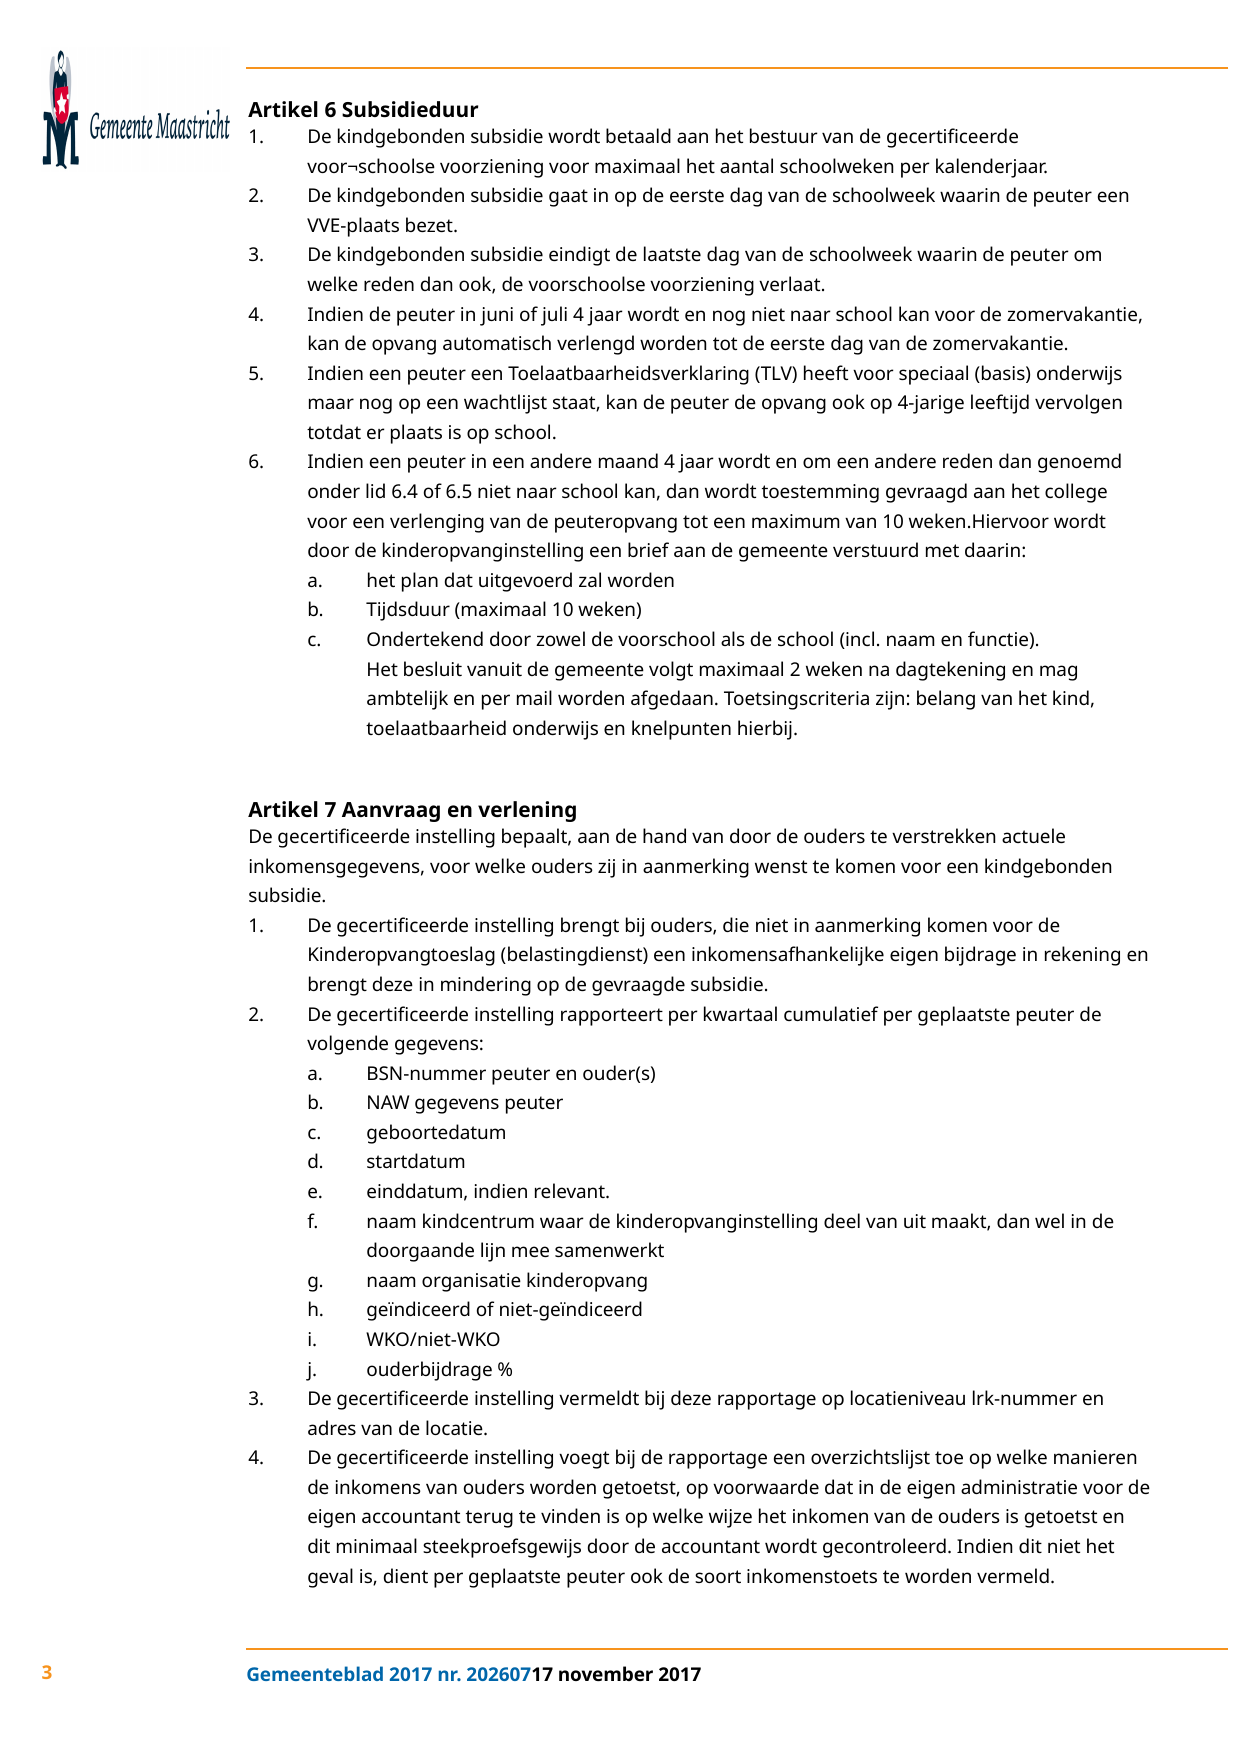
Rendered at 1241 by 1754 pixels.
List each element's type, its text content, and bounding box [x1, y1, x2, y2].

list BSN-nummer peuter en ouder(s) [307, 1060, 1152, 1086]
list De gecertificeerde instelling vermeldt bij deze rapportage op locatieniveau lrk-nummer en adres van de locatie. [248, 1385, 1152, 1441]
picture [41, 47, 231, 172]
list Indien een peuter een Toelaatbaarheidsverklaring (TLV) heeft voor speciaal (basis) onderwijs maar nog op een wachtlijst staat, kan de peuter de opvang ook op 4-jarige leeftijd vervolgen totdat er plaats is op school. [248, 360, 1152, 445]
list geïndiceerd of niet-geïndiceerd [307, 1297, 1152, 1322]
list naam kindcentrum waar de kinderopvanginstelling deel van uit maakt, dan wel in de doorgaande lijn mee samenwerkt [307, 1208, 1152, 1263]
list De gecertificeerde instelling voegt bij de rapportage een overzichtslijst toe op welke manieren de inkomens van ouders worden getoetst, op voorwaarde dat in de eigen administratie voor de eigen accountant terug te vinden is op welke wijze het inkomen van de ouders is getoetst en dit minimaal steekproefsgewijs door de accountant wordt gecontroleerd. Indien dit niet het geval is, dient per geplaatste peuter ook de soort inkomenstoets te worden vermeld. [248, 1444, 1152, 1589]
list geboortedatum [307, 1119, 1152, 1145]
list De gecertificeerde instelling rapporteert per kwartaal cumulatief per geplaatste peuter de volgende gegevens: [248, 1001, 1152, 1056]
list De kindgebonden subsidie gaat in op de eerste dag van de schoolweek waarin de peuter een VVE-plaats bezet. [248, 182, 1152, 238]
list startdatum [307, 1149, 1152, 1174]
list Indien de peuter in juni of juli 4 jaar wordt en nog niet naar school kan voor de zomervakantie, kan de opvang automatisch verlengd worden tot de eerste dag van de zomervakantie. [248, 301, 1152, 356]
text Artikel 7 Aanvraag en verlening [248, 795, 1152, 823]
list Ondertekend door zowel de voorschool als de school (incl. naam en functie). [307, 626, 1152, 652]
list De gecertificeerde instelling brengt bij ouders, die niet in aanmerking komen voor de Kinderopvangtoeslag (belastingdienst) een inkomensafhankelijke eigen bijdrage in rekening en brengt deze in mindering op de gevraagde subsidie. [248, 912, 1152, 997]
list De kindgebonden subsidie eindigt de laatste dag van de schoolweek waarin de peuter om welke reden dan ook, de voorschoolse voorziening verlaat. [248, 242, 1152, 297]
list Tijdsduur (maximaal 10 weken) [307, 597, 1152, 622]
list NAW gegevens peuter [307, 1089, 1152, 1115]
list einddatum, indien relevant. [307, 1178, 1152, 1204]
list Indien een peuter in een andere maand 4 jaar wordt en om een andere reden dan genoemd onder lid 6.4 of 6.5 niet naar school kan, dan wordt toestemming gevraagd aan het college voor een verlenging van de peuteropvang tot een maximum van 10 weken.Hiervoor wordt door de kinderopvanginstelling een brief aan de gemeente verstuurd met daarin: [248, 449, 1152, 563]
list WKO/niet-WKO [307, 1326, 1152, 1352]
text Artikel 6 Subsidieduur [248, 95, 1152, 123]
list Het besluit vanuit de gemeente volgt maximaal 2 weken na dagtekening en mag ambtelijk en per mail worden afgedaan. Toetsingscriteria zijn: belang van het kind, toelaatbaarheid onderwijs en knelpunten hierbij. [307, 656, 1152, 741]
list het plan dat uitgevoerd zal worden [307, 567, 1152, 593]
list naam organisatie kinderopvang [307, 1267, 1152, 1293]
list De kindgebonden subsidie wordt betaald aan het bestuur van de gecertificeerde voor¬schoolse voorziening voor maximaal het aantal schoolweken per kalenderjaar. [248, 123, 1152, 178]
list ouderbijdrage % [307, 1356, 1152, 1382]
text De gecertificeerde instelling bepaalt, aan de hand van door de ouders te verstrekken actuele inkomensgegevens, voor welke ouders zij in aanmerking wenst te komen voor een kindgebonden subsidie. [248, 823, 1152, 908]
